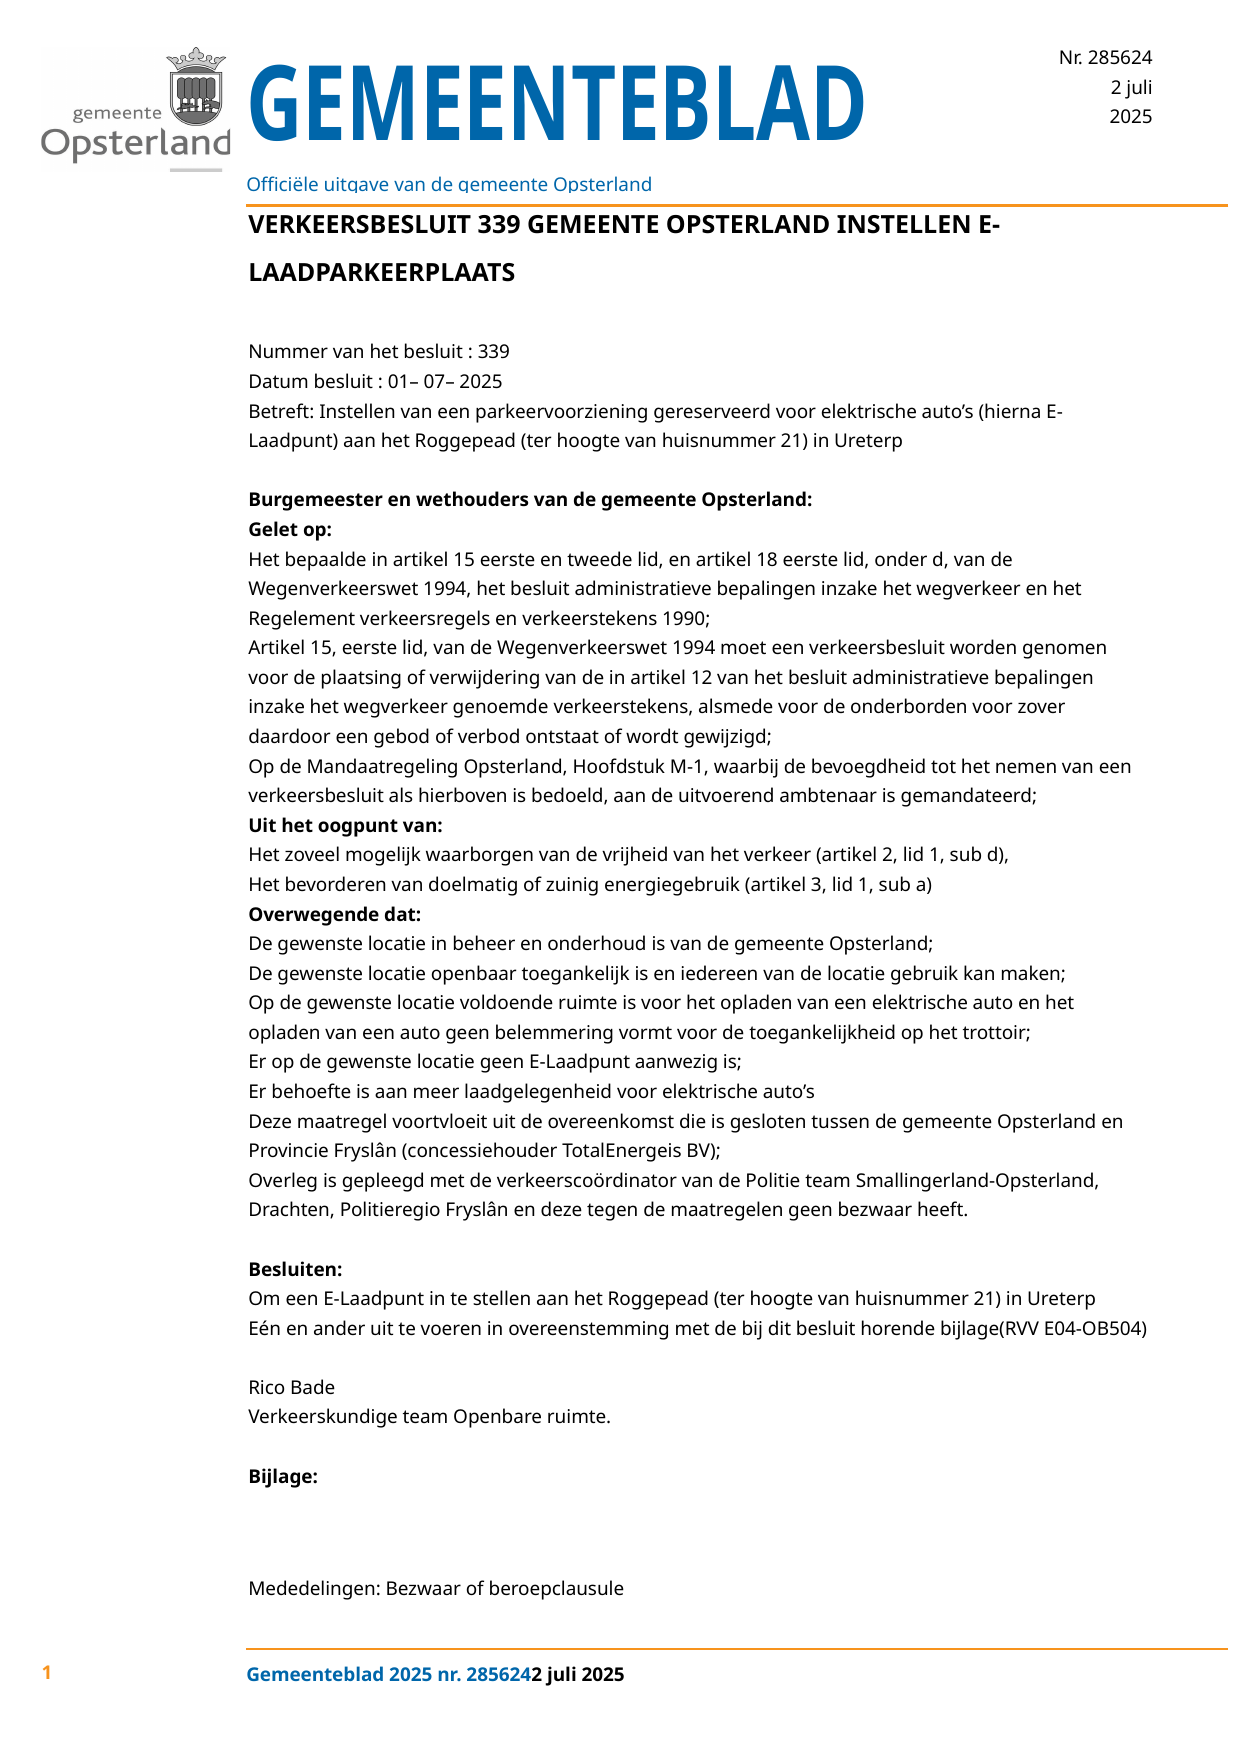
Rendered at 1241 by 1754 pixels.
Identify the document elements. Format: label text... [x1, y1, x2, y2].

text Overwegende dat: [248, 901, 1152, 926]
text Betreft: Instellen van een parkeervoorziening gereserveerd voor elektrische auto’s (hierna E-Laadpunt) aan het Roggepead (ter hoogte van huisnummer 21) in Ureterp [248, 398, 1152, 453]
text Er behoefte is aan meer laadgelegenheid voor elektrische auto’s [248, 1078, 1152, 1104]
text Het bepaalde in artikel 15 eerste en tweede lid, en artikel 18 eerste lid, onder d, van de Wegenverkeerswet 1994, het besluit administratieve bepalingen inzake het wegverkeer en het Regelement verkeersregels en verkeerstekens 1990; [248, 546, 1152, 631]
text Het zoveel mogelijk waarborgen van de vrijheid van het verkeer (artikel 2, lid 1, sub d), [248, 842, 1152, 867]
text Er op de gewenste locatie geen E-Laadpunt aanwezig is; [248, 1049, 1152, 1074]
text Verkeerskundige team Openbare ruimte. [248, 1404, 1152, 1429]
text Het bevorderen van doelmatig of zuinig energiegebruik (artikel 3, lid 1, sub a) [248, 871, 1152, 897]
text Gelet op: [248, 516, 1152, 542]
text Uit het oogpunt van: [248, 812, 1152, 838]
text Mededelingen: Bezwaar of beroepclausule [248, 1579, 1152, 1599]
text Eén en ander uit te voeren in overeenstemming met de bij dit besluit horende bijlage(RVV E04-OB504) [248, 1315, 1152, 1341]
text Burgemeester en wethouders van de gemeente Opsterland: [248, 487, 1152, 512]
text Om een E-Laadpunt in te stellen aan het Roggepead (ter hoogte van huisnummer 21) in Ureterp [248, 1285, 1152, 1311]
text Deze maatregel voortvloeit uit de overeenkomst die is gesloten tussen de gemeente Opsterland en Provincie Fryslân (concessiehouder TotalEnergeis BV); [248, 1108, 1152, 1163]
text Artikel 15, eerste lid, van de Wegenverkeerswet 1994 moet een verkeersbesluit worden genomen voor de plaatsing of verwijdering van de in artikel 12 van het besluit administratieve bepalingen inzake het wegverkeer genoemde verkeerstekens, alsmede voor de onderborden voor zover daardoor een gebod of verbod ontstaat of wordt gewijzigd; [248, 634, 1152, 749]
text Overleg is gepleegd met de verkeerscoördinator van de Politie team Smallingerland-Opsterland, Drachten, Politieregio Fryslân en deze tegen de maatregelen geen bezwaar heeft. [248, 1167, 1152, 1222]
text Nummer van het besluit : 339 [248, 339, 1152, 364]
text VERKEERSBESLUIT 339 GEMEENTE OPSTERLAND INSTELLEN E-LAADPARKEERPLAATS [248, 207, 1152, 288]
text Bijlage: [248, 1463, 1152, 1488]
text Op de Mandaatregeling Opsterland, Hoofdstuk M-1, waarbij de bevoegdheid tot het nemen van een verkeersbesluit als hierboven is bedoeld, aan de uitvoerend ambtenaar is gemandateerd; [248, 753, 1152, 808]
text Datum besluit : 01– 07– 2025 [248, 368, 1152, 394]
text De gewenste locatie in beheer en onderhoud is van de gemeente Opsterland; [248, 930, 1152, 956]
text Besluiten: [248, 1256, 1152, 1281]
picture [41, 47, 231, 172]
text De gewenste locatie openbaar toegankelijk is en iedereen van de locatie gebruik kan maken; [248, 960, 1152, 986]
text Rico Bade [248, 1374, 1152, 1400]
text Op de gewenste locatie voldoende ruimte is voor het opladen van een elektrische auto en het opladen van een auto geen belemmering vormt voor de toegankelijkheid op het trottoir; [248, 989, 1152, 1045]
